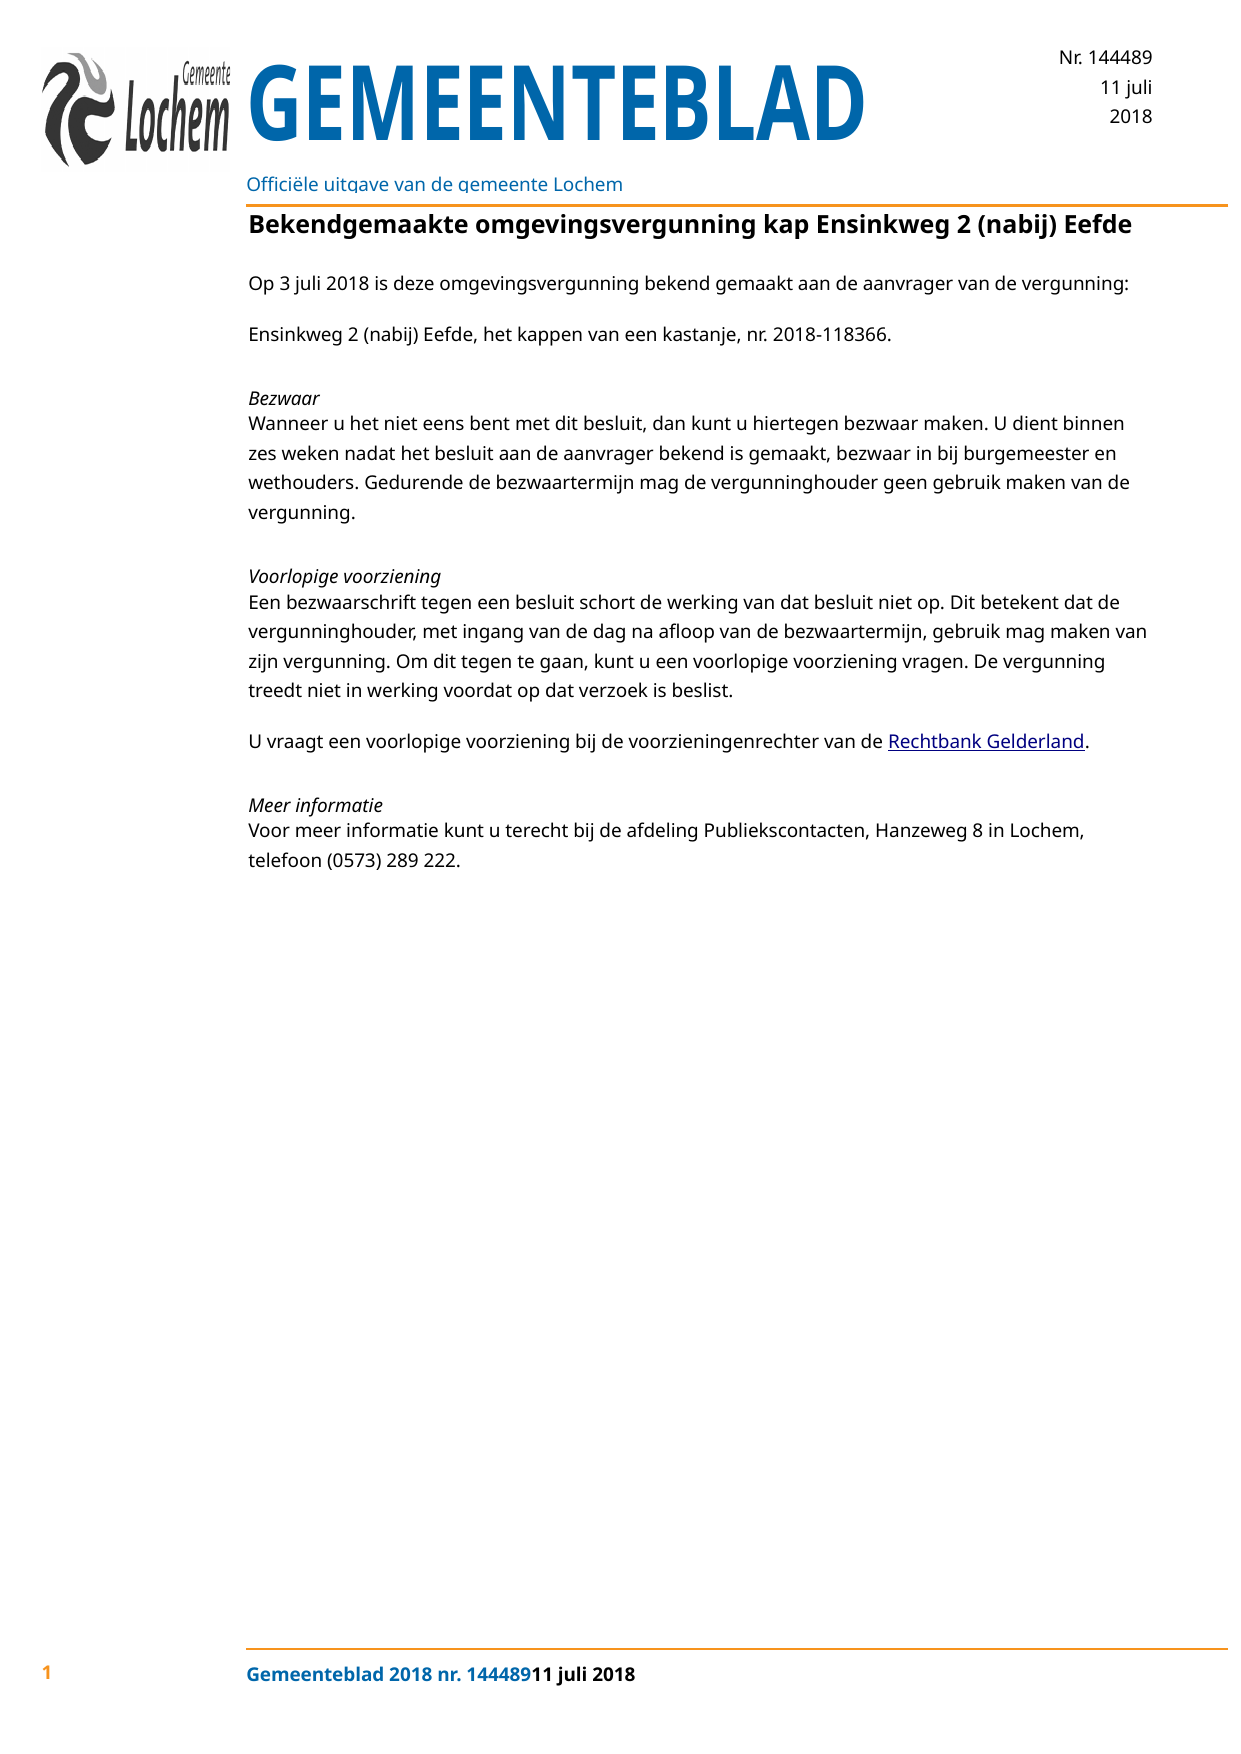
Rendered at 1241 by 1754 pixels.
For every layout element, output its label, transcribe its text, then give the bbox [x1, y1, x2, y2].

text Meer informatie [248, 792, 1152, 818]
text Voor meer informatie kunt u terecht bij de afdeling Publiekscontacten, Hanzeweg 8 in Lochem, telefoon (0573) 289 222. [248, 818, 1152, 873]
text Een bezwaarschrift tegen een besluit schort de werking van dat besluit niet op. Dit betekent dat de vergunninghouder, met ingang van de dag na afloop van de bezwaartermijn, gebruik mag maken van zijn vergunning. Om dit tegen te gaan, kunt u een voorlopige voorziening vragen. De vergunning treedt niet in werking voordat op dat verzoek is beslist. [248, 589, 1152, 703]
text Op 3 juli 2018 is deze omgevingsvergunning bekend gemaakt aan de aanvrager van de vergunning: [248, 270, 1152, 296]
text Ensinkweg 2 (nabij) Eefde, het kappen van een kastanje, nr. 2018-118366. [248, 321, 1152, 346]
text Wanneer u het niet eens bent met dit besluit, dan kunt u hiertegen bezwaar maken. U dient binnen zes weken nadat het besluit aan de aanvrager bekend is gemaakt, bezwaar in bij burgemeester en wethouders. Gedurende de bezwaartermijn mag de vergunninghouder geen gebruik maken van de vergunning. [248, 410, 1152, 525]
text Bekendgemaakte omgevingsvergunning kap Ensinkweg 2 (nabij) Eefde [248, 207, 1152, 241]
text Bezwaar [248, 385, 1152, 410]
text U vraagt een voorlopige voorziening bij de voorzieningenrechter van de Rechtbank Gelderland. [248, 728, 1152, 754]
picture [41, 47, 231, 172]
text Voorlopige voorziening [248, 563, 1152, 589]
